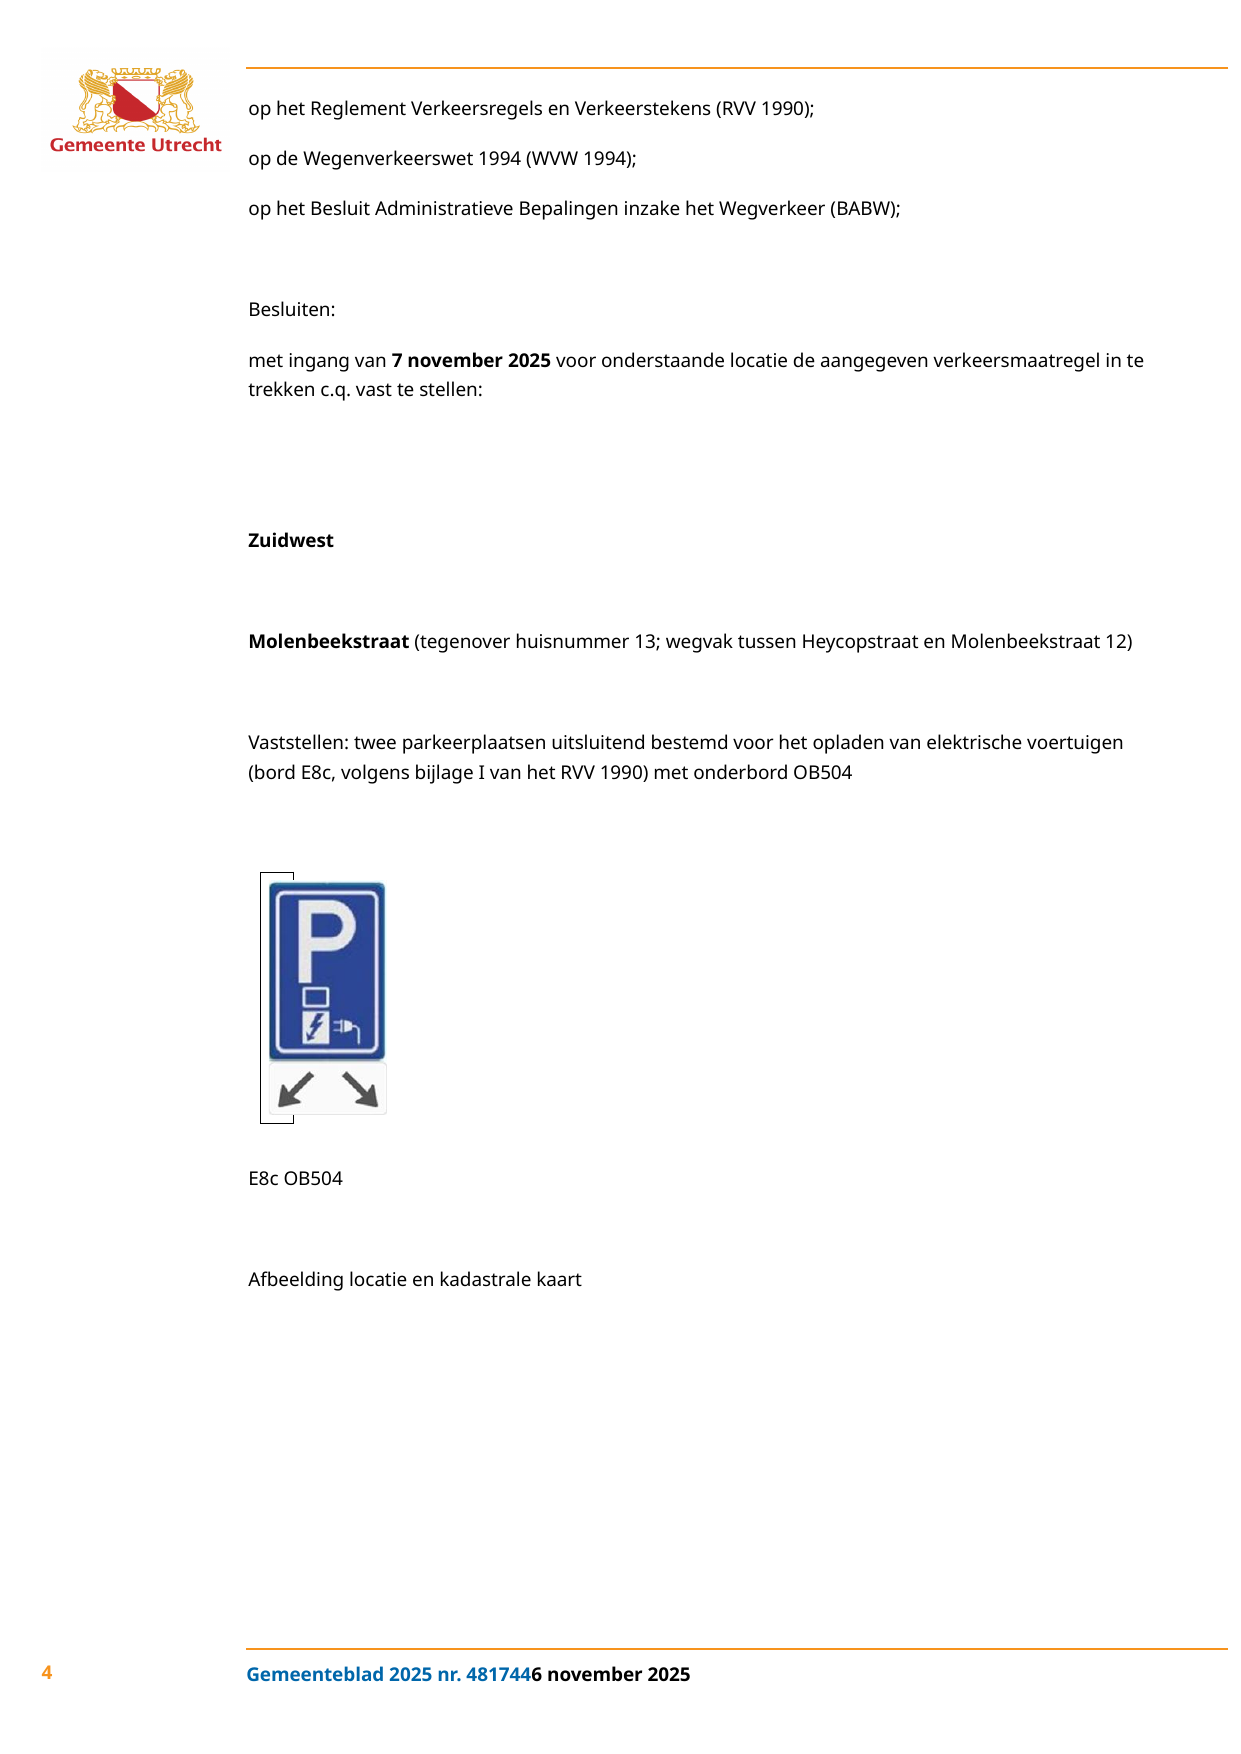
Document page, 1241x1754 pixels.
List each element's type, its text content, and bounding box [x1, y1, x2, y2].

text Afbeelding locatie en kadastrale kaart [248, 1266, 1152, 1292]
text met ingang van 7 november 2025 voor onderstaande locatie de aangegeven verkeersmaatregel in te trekken c.q. vast te stellen: [248, 347, 1152, 402]
text E8c OB504 [248, 1166, 1152, 1191]
text Molenbeekstraat (tegenover huisnummer 13; wegvak tussen Heycopstraat en Molenbeekstraat 12) [248, 628, 1152, 654]
picture [41, 47, 231, 172]
text op het Besluit Administratieve Bepalingen inzake het Wegverkeer (BABW); [248, 196, 1152, 221]
text Besluiten: [248, 296, 1152, 322]
text op het Reglement Verkeersregels en Verkeerstekens (RVV 1990); [248, 95, 1152, 121]
text Zuidwest [248, 528, 1152, 553]
picture [268, 880, 387, 1115]
text op de Wegenverkeerswet 1994 (WVW 1994); [248, 145, 1152, 171]
text Vaststellen: twee parkeerplaatsen uitsluitend bestemd voor het opladen van elektrische voertuigen (bord E8c, volgens bijlage I van het RVV 1990) met onderbord OB504 [248, 729, 1152, 785]
